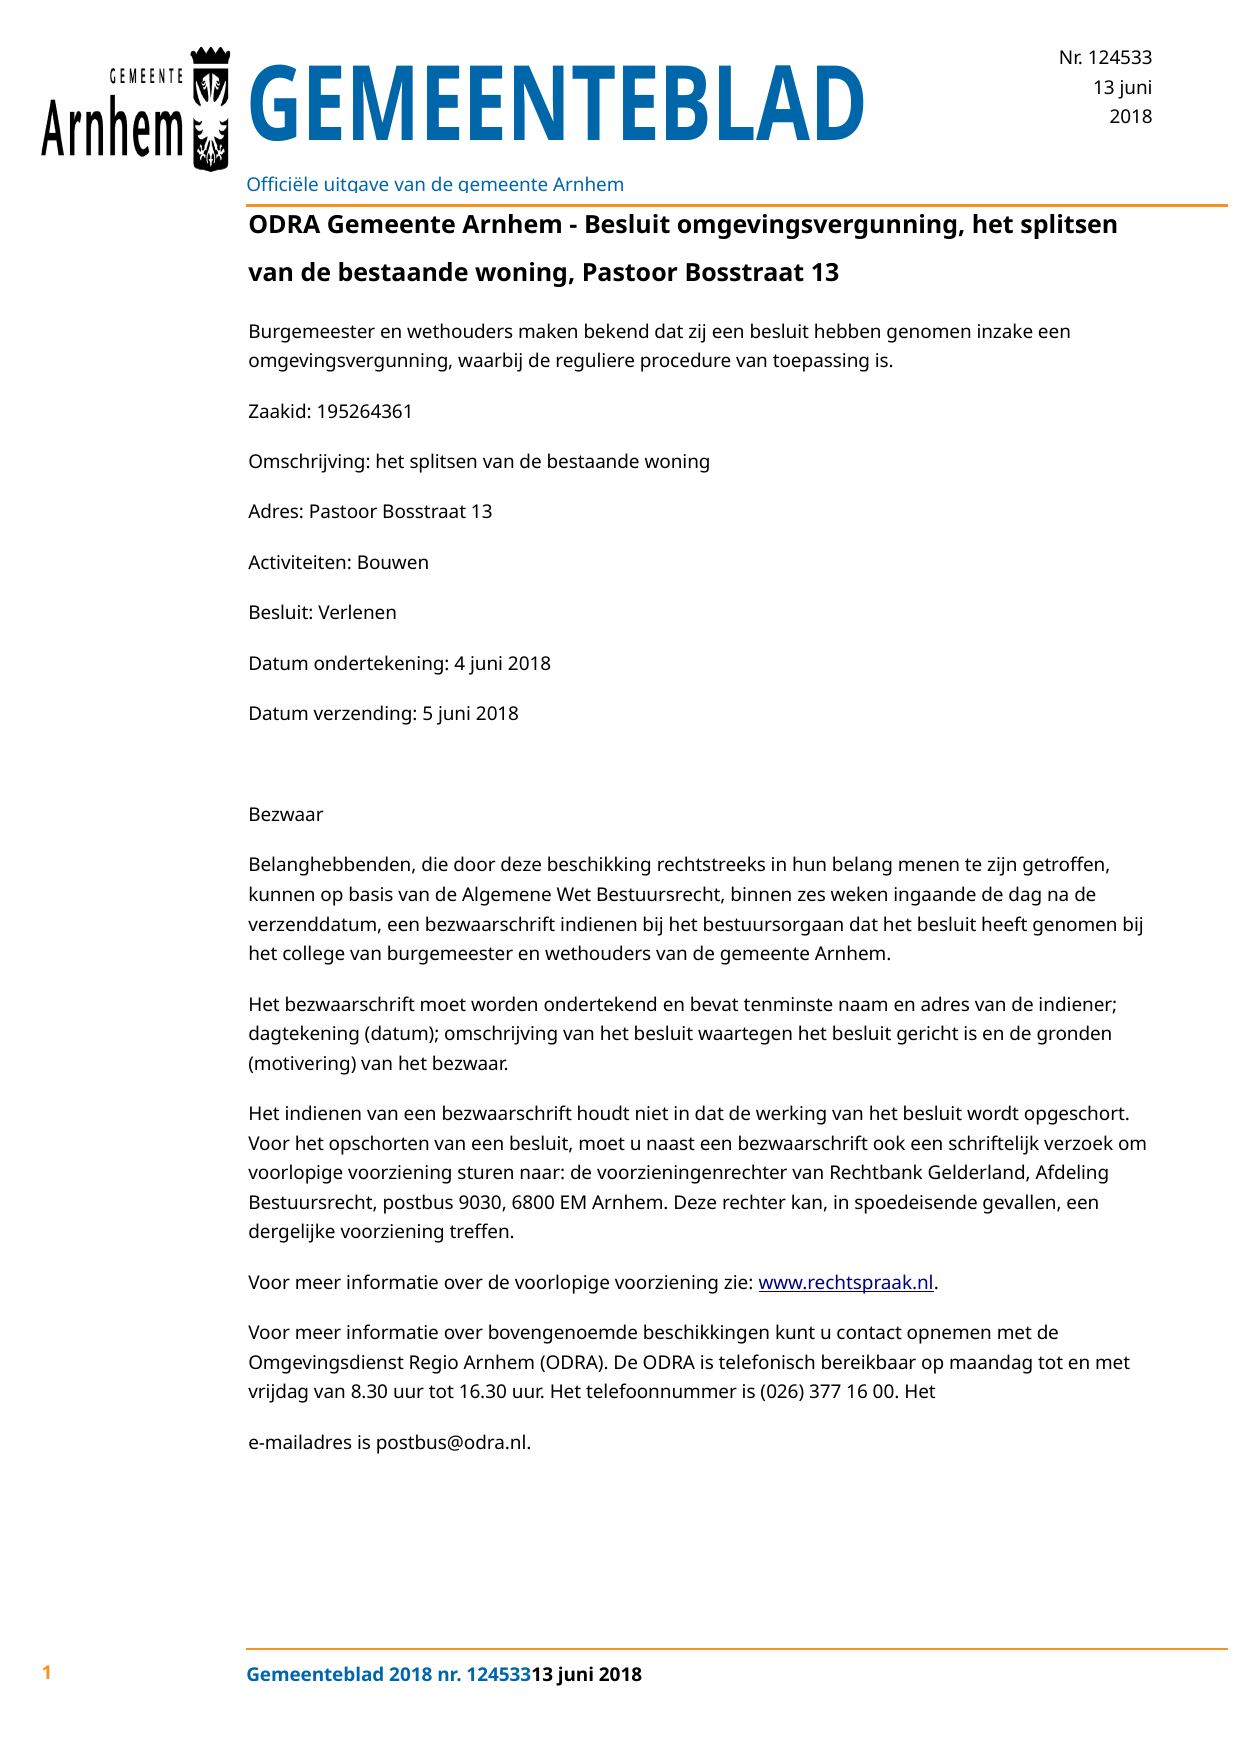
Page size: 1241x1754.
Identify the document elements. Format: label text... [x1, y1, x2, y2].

text Belanghebbenden, die door deze beschikking rechtstreeks in hun belang menen te zijn getroffen, kunnen op basis van de Algemene Wet Bestuursrecht, binnen zes weken ingaande de dag na de verzenddatum, een bezwaarschrift indienen bij het bestuursorgaan dat het besluit heeft genomen bij het college van burgemeester en wethouders van de gemeente Arnhem. [248, 852, 1152, 966]
text Het bezwaarschrift moet worden ondertekend en bevat tenminste naam en adres van de indiener; dagtekening (datum); omschrijving van het besluit waartegen het besluit gericht is en de gronden (motivering) van het bezwaar. [248, 991, 1152, 1076]
text Voor meer informatie over de voorlopige voorziening zie: www.rechtspraak.nl. [248, 1269, 1152, 1295]
text Datum verzending: 5 juni 2018 [248, 700, 1152, 726]
text Datum ondertekening: 4 juni 2018 [248, 650, 1152, 676]
text Omschrijving: het splitsen van de bestaande woning [248, 448, 1152, 474]
text Bezwaar [248, 801, 1152, 827]
text Het indienen van een bezwaarschrift houdt niet in dat de werking van het besluit wordt opgeschort. Voor het opschorten van een besluit, moet u naast een bezwaarschrift ook een schriftelijk verzoek om voorlopige voorziening sturen naar: de voorzieningenrechter van Rechtbank Gelderland, Afdeling Bestuursrecht, postbus 9030, 6800 EM Arnhem. Deze rechter kan, in spoedeisende gevallen, een dergelijke voorziening treffen. [248, 1100, 1152, 1244]
text Adres: Pastoor Bosstraat 13 [248, 499, 1152, 524]
text Burgemeester en wethouders maken bekend dat zij een besluit hebben genomen inzake een omgevingsvergunning, waarbij de reguliere procedure van toepassing is. [248, 318, 1152, 373]
text ODRA Gemeente Arnhem - Besluit omgevingsvergunning, het splitsen van de bestaande woning, Pastoor Bosstraat 13 [248, 207, 1152, 288]
picture [41, 47, 231, 172]
text e-mailadres is postbus@odra.nl. [248, 1429, 1152, 1455]
text Zaakid: 195264361 [248, 398, 1152, 424]
text Activiteiten: Bouwen [248, 549, 1152, 575]
text Voor meer informatie over bovengenoemde beschikkingen kunt u contact opnemen met de Omgevingsdienst Regio Arnhem (ODRA). De ODRA is telefonisch bereikbaar op maandag tot en met vrijdag van 8.30 uur tot 16.30 uur. Het telefoonnummer is (026) 377 16 00. Het [248, 1319, 1152, 1404]
text Besluit: Verlenen [248, 599, 1152, 625]
